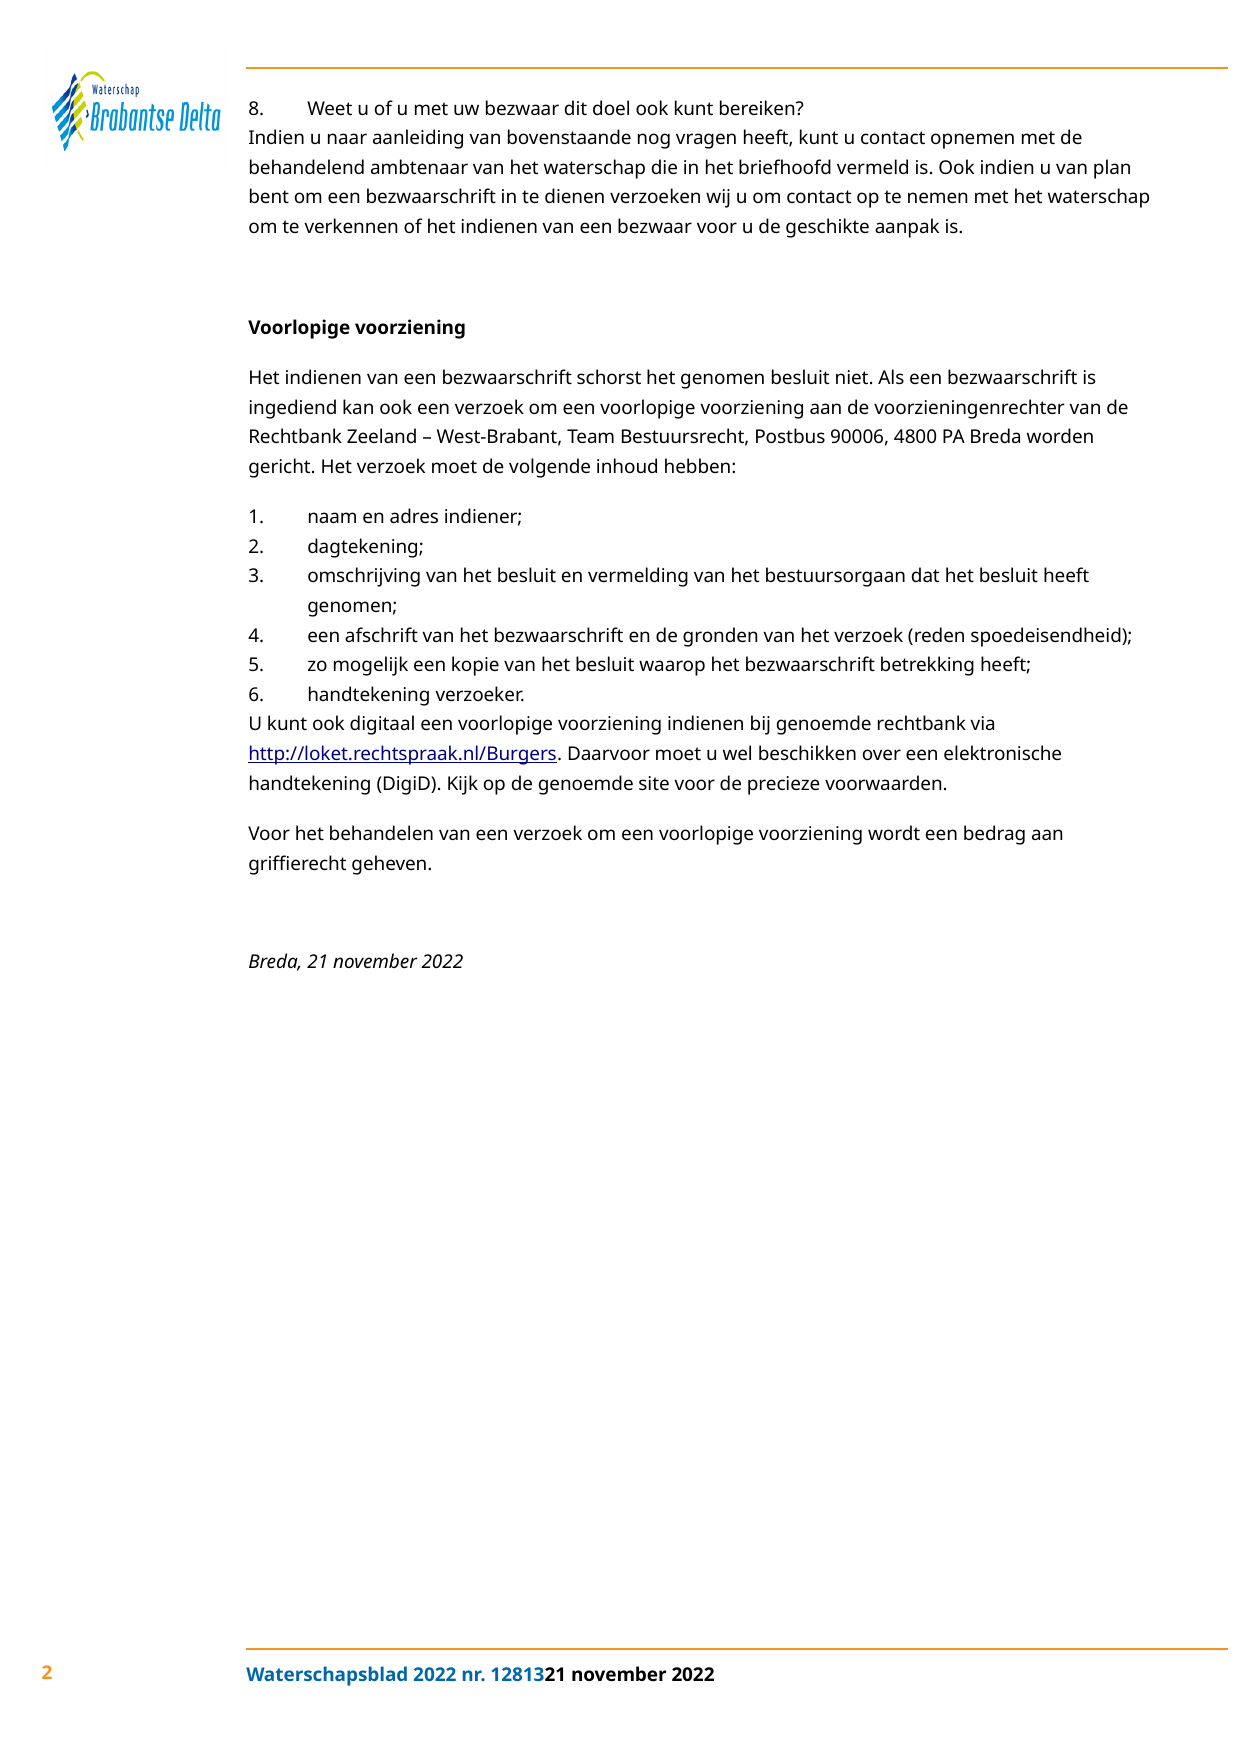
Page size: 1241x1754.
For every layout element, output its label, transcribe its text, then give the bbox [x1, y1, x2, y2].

list handtekening verzoeker. [248, 681, 1152, 707]
text Indien u naar aanleiding van bovenstaande nog vragen heeft, kunt u contact opnemen met de behandelend ambtenaar van het waterschap die in het briefhoofd vermeld is. Ook indien u van plan bent om een bezwaarschrift in te dienen verzoeken wij u om contact op te nemen met het waterschap om te verkennen of het indienen van een bezwaar voor u de geschikte aanpak is. [248, 124, 1152, 239]
list een afschrift van het bezwaarschrift en de gronden van het verzoek (reden spoedeisendheid); [248, 622, 1152, 648]
text Voor het behandelen van een verzoek om een voorlopige voorziening wordt een bedrag aan griffierecht geheven. [248, 820, 1152, 876]
text U kunt ook digitaal een voorlopige voorziening indienen bij genoemde rechtbank via http://loket.rechtspraak.nl/Burgers. Daarvoor moet u wel beschikken over een elektronische handtekening (DigiD). Kijk op de genoemde site voor de precieze voorwaarden. [248, 711, 1152, 796]
text Voorlopige voorziening [248, 314, 1152, 340]
list zo mogelijk een kopie van het besluit waarop het bezwaarschrift betrekking heeft; [248, 651, 1152, 677]
picture [41, 47, 231, 172]
list dagtekening; [248, 533, 1152, 559]
list omschrijving van het besluit en vermelding van het bestuursorgaan dat het besluit heeft genomen; [248, 563, 1152, 618]
list naam en adres indiener; [248, 503, 1152, 529]
text Breda, 21 november 2022 [248, 948, 1152, 974]
text Het indienen van een bezwaarschrift schorst het genomen besluit niet. Als een bezwaarschrift is ingediend kan ook een verzoek om een voorlopige voorziening aan de voorzieningenrechter van de Rechtbank Zeeland – West-Brabant, Team Bestuursrecht, Postbus 90006, 4800 PA Breda worden gericht. Het verzoek moet de volgende inhoud hebben: [248, 364, 1152, 479]
list Weet u of u met uw bezwaar dit doel ook kunt bereiken? [248, 95, 1152, 121]
